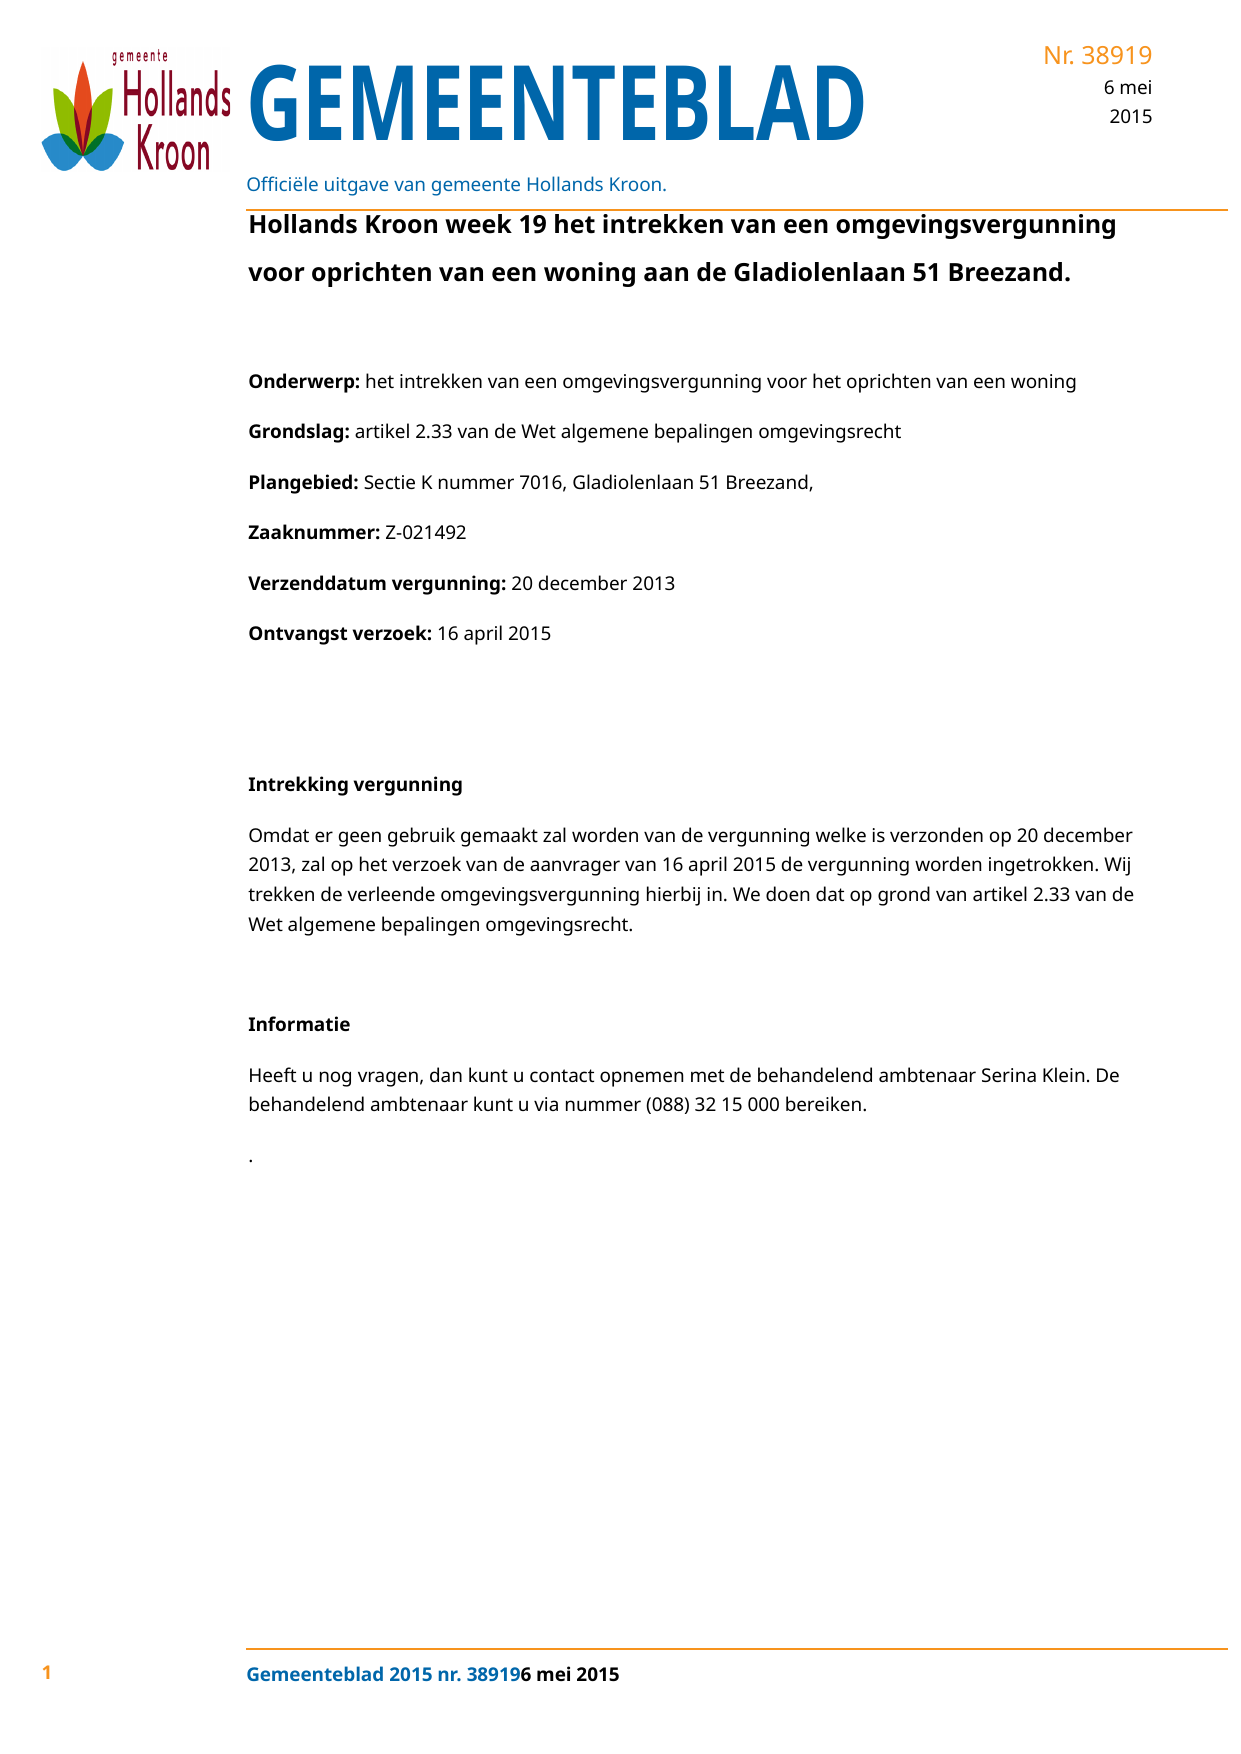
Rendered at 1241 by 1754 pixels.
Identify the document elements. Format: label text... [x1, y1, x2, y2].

text Verzenddatum vergunning: 20 december 2013 [248, 570, 1152, 596]
text Grondslag: artikel 2.33 van de Wet algemene bepalingen omgevingsrecht [248, 419, 1152, 444]
text Ontvangst verzoek: 16 april 2015 [248, 620, 1152, 646]
text . [248, 1142, 1152, 1168]
text Informatie [248, 1012, 1152, 1037]
text Intrekking vergunning [248, 772, 1152, 797]
text Heeft u nog vragen, dan kunt u contact opnemen met de behandelend ambtenaar Serina Klein. De behandelend ambtenaar kunt u via nummer (088) 32 15 000 bereiken. [248, 1062, 1152, 1117]
text Hollands Kroon week 19 het intrekken van een omgevingsvergunning voor oprichten van een woning aan de Gladiolenlaan 51 Breezand. [248, 211, 1152, 288]
text Onderwerp: het intrekken van een omgevingsvergunning voor het oprichten van een woning [248, 368, 1152, 394]
text Zaaknummer: Z-021492 [248, 519, 1152, 545]
text Plangebied: Sectie K nummer 7016, Gladiolenlaan 51 Breezand, [248, 469, 1152, 495]
picture [41, 47, 231, 172]
text Omdat er geen gebruik gemaakt zal worden van de vergunning welke is verzonden op 20 december 2013, zal op het verzoek van de aanvrager van 16 april 2015 de vergunning worden ingetrokken. Wij trekken de verleende omgevingsvergunning hierbij in. We doen dat op grond van artikel 2.33 van de Wet algemene bepalingen omgevingsrecht. [248, 822, 1152, 937]
